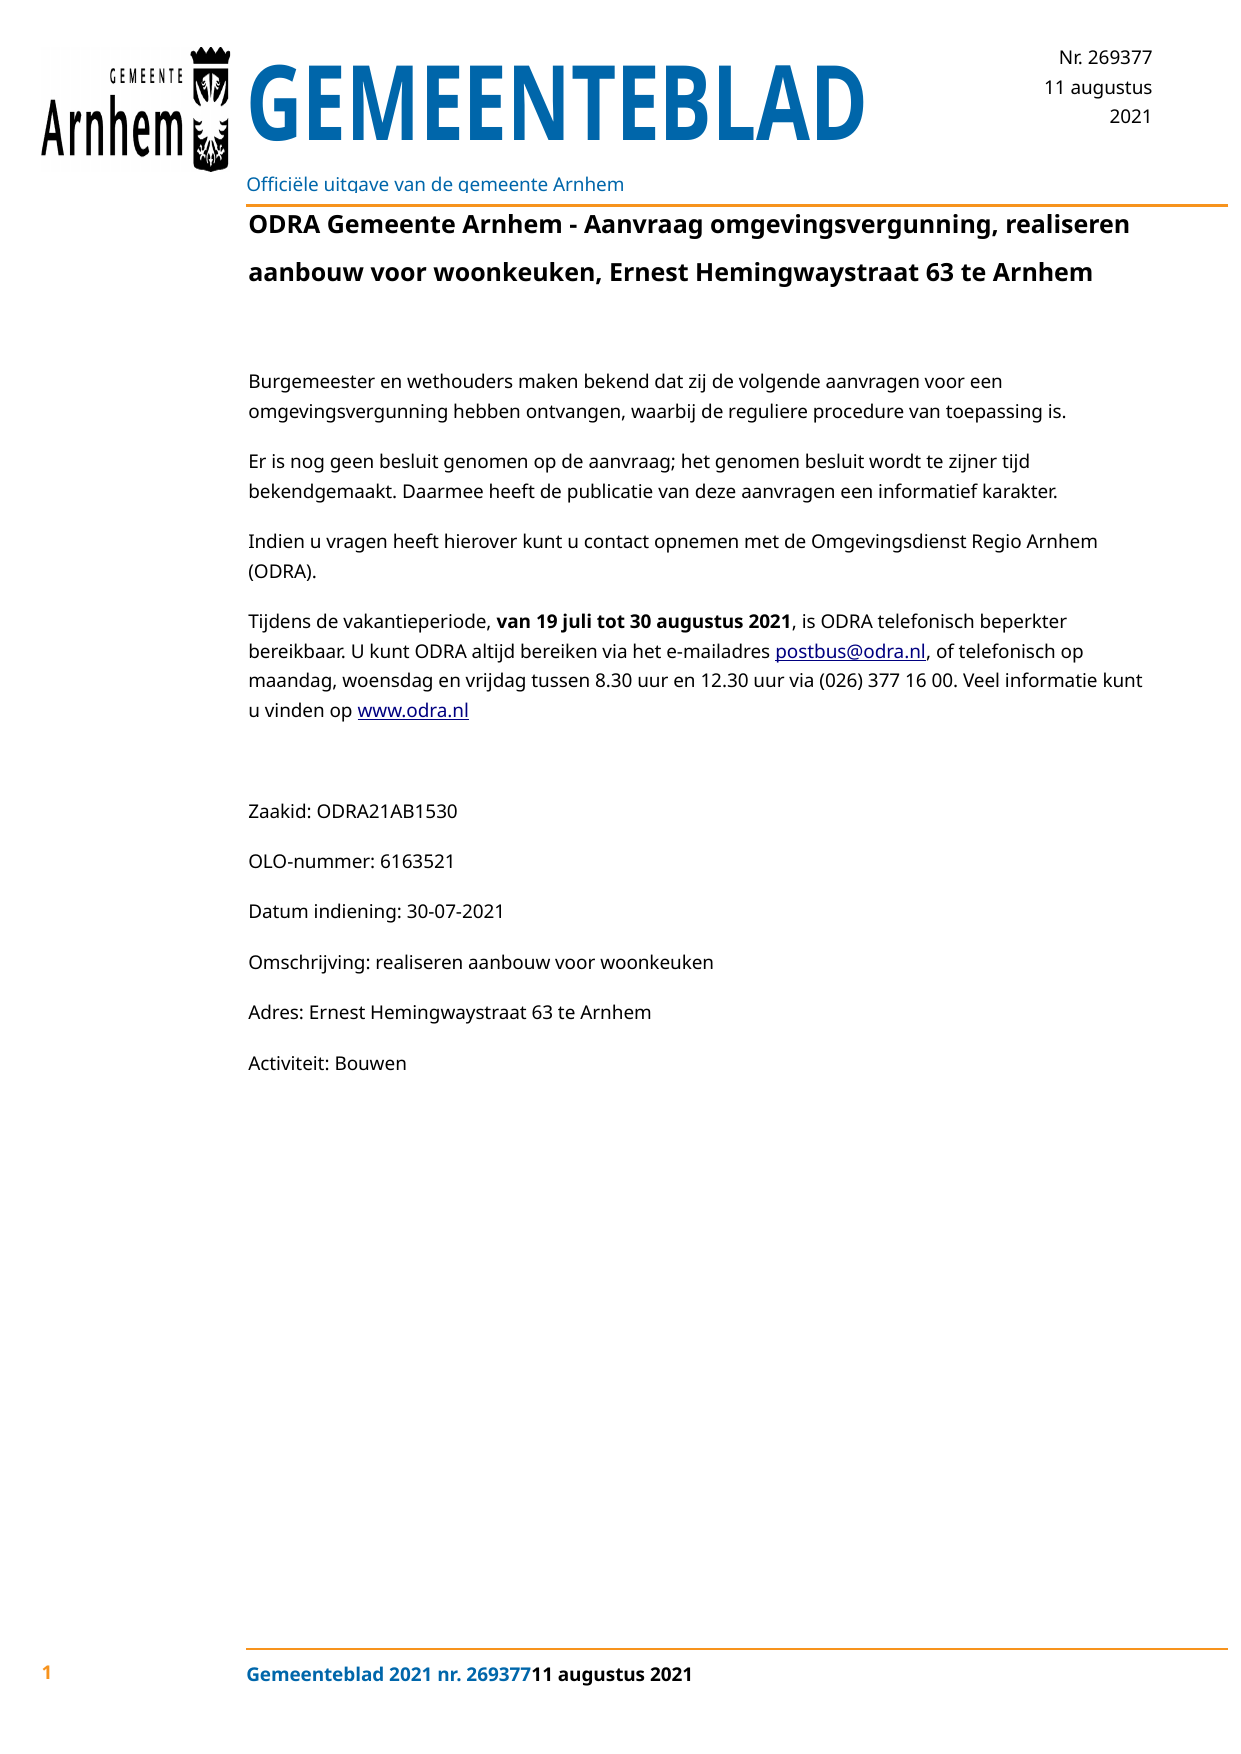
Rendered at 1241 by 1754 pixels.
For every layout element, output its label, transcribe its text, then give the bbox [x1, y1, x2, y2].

text Datum indiening: 30-07-2021 [248, 899, 1152, 924]
picture [41, 47, 231, 172]
text Tijdens de vakantieperiode, van 19 juli tot 30 augustus 2021, is ODRA telefonisch beperkter bereikbaar. U kunt ODRA altijd bereiken via het e-mailadres postbus@odra.nl, of telefonisch op maandag, woensdag en vrijdag tussen 8.30 uur en 12.30 uur via (026) 377 16 00. Veel informatie kunt u vinden op www.odra.nl [248, 608, 1152, 723]
text ODRA Gemeente Arnhem - Aanvraag omgevingsvergunning, realiseren aanbouw voor woonkeuken, Ernest Hemingwaystraat 63 te Arnhem [248, 207, 1152, 288]
text Burgemeester en wethouders maken bekend dat zij de volgende aanvragen voor een omgevingsvergunning hebben ontvangen, waarbij de reguliere procedure van toepassing is. [248, 368, 1152, 424]
text OLO-nummer: 6163521 [248, 848, 1152, 874]
text Zaakid: ODRA21AB1530 [248, 798, 1152, 824]
text Activiteit: Bouwen [248, 1050, 1152, 1076]
text Adres: Ernest Hemingwaystraat 63 te Arnhem [248, 999, 1152, 1025]
text Indien u vragen heeft hierover kunt u contact opnemen met de Omgevingsdienst Regio Arnhem (ODRA). [248, 528, 1152, 584]
text Er is nog geen besluit genomen op de aanvraag; het genomen besluit wordt te zijner tijd bekendgemaakt. Daarmee heeft de publicatie van deze aanvragen een informatief karakter. [248, 448, 1152, 504]
text Omschrijving: realiseren aanbouw voor woonkeuken [248, 949, 1152, 975]
